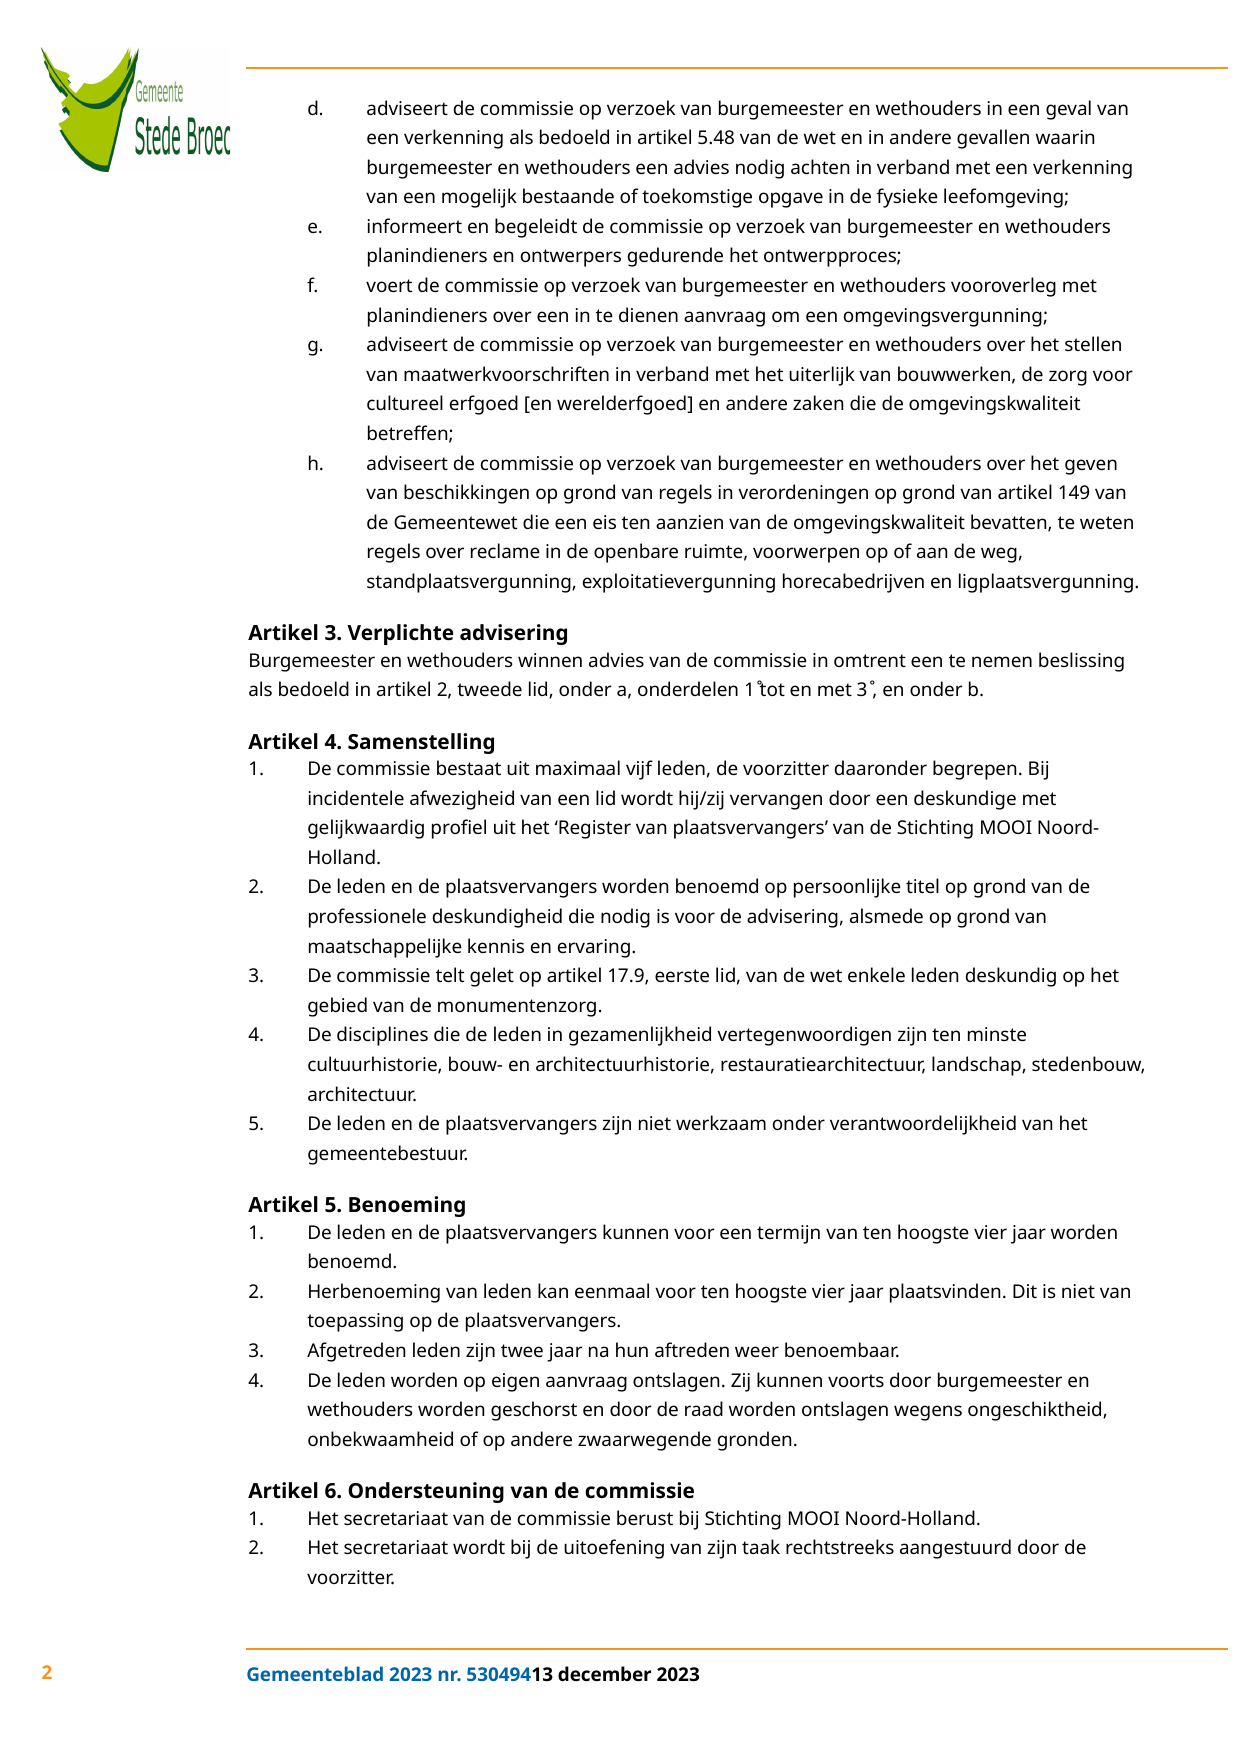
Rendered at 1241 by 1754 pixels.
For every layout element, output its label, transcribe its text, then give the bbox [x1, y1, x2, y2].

list adviseert de commissie op verzoek van burgemeester en wethouders over het stellen van maatwerkvoorschriften in verband met het uiterlijk van bouwwerken, de zorg voor cultureel erfgoed [en werelderfgoed] en andere zaken die de omgevingskwaliteit betreffen; [307, 331, 1152, 446]
text Artikel 4. Samenstelling [248, 727, 1152, 755]
list De commissie telt gelet op artikel 17.9, eerste lid, van de wet enkele leden deskundig op het gebied van de monumentenzorg. [248, 962, 1152, 1018]
list De disciplines die de leden in gezamenlijkheid vertegenwoordigen zijn ten minste cultuurhistorie, bouw- en architectuurhistorie, restauratiearchitectuur, landschap, stedenbouw, architectuur. [248, 1022, 1152, 1107]
list Het secretariaat van de commissie berust bij Stichting MOOI Noord-Holland. [248, 1505, 1152, 1531]
list De leden en de plaatsvervangers kunnen voor een termijn van ten hoogste vier jaar worden benoemd. [248, 1219, 1152, 1274]
text Artikel 6. Ondersteuning van de commissie [248, 1476, 1152, 1505]
list De leden en de plaatsvervangers zijn niet werkzaam onder verantwoordelijkheid van het gemeentebestuur. [248, 1110, 1152, 1166]
list De leden worden op eigen aanvraag ontslagen. Zij kunnen voorts door burgemeester en wethouders worden geschorst en door de raad worden ontslagen wegens ongeschiktheid, onbekwaamheid of op andere zwaarwegende gronden. [248, 1367, 1152, 1452]
list De commissie bestaat uit maximaal vijf leden, de voorzitter daaronder begrepen. Bij incidentele afwezigheid van een lid wordt hij/zij vervangen door een deskundige met gelijkwaardig profiel uit het ‘Register van plaatsvervangers’ van de Stichting MOOI Noord-Holland. [248, 755, 1152, 870]
list voert de commissie op verzoek van burgemeester en wethouders vooroverleg met planindieners over een in te dienen aanvraag om een omgevingsvergunning; [307, 272, 1152, 328]
list De leden en de plaatsvervangers worden benoemd op persoonlijke titel op grond van de professionele deskundigheid die nodig is voor de advisering, alsmede op grond van maatschappelijke kennis en ervaring. [248, 874, 1152, 959]
list Herbenoeming van leden kan eenmaal voor ten hoogste vier jaar plaatsvinden. Dit is niet van toepassing op de plaatsvervangers. [248, 1278, 1152, 1333]
text Artikel 5. Benoeming [248, 1190, 1152, 1219]
picture [41, 47, 231, 172]
list Afgetreden leden zijn twee jaar na hun aftreden weer benoembaar. [248, 1337, 1152, 1363]
list adviseert de commissie op verzoek van burgemeester en wethouders in een geval van een verkenning als bedoeld in artikel 5.48 van de wet en in andere gevallen waarin burgemeester en wethouders een advies nodig achten in verband met een verkenning van een mogelijk bestaande of toekomstige opgave in de fysieke leefomgeving; [307, 95, 1152, 209]
list adviseert de commissie op verzoek van burgemeester en wethouders over het geven van beschikkingen op grond van regels in verordeningen op grond van artikel 149 van de Gemeentewet die een eis ten aanzien van de omgevingskwaliteit bevatten, te weten regels over reclame in de openbare ruimte, voorwerpen op of aan de weg, standplaatsvergunning, exploitatievergunning horecabedrijven en ligplaatsvergunning. [307, 450, 1152, 594]
text Artikel 3. Verplichte advisering [248, 618, 1152, 647]
text Burgemeester en wethouders winnen advies van de commissie in omtrent een te nemen beslissing als bedoeld in artikel 2, tweede lid, onder a, onderdelen 1 ̊tot en met 3 ̊, en onder b. [248, 647, 1152, 702]
list Het secretariaat wordt bij de uitoefening van zijn taak rechtstreeks aangestuurd door de voorzitter. [248, 1534, 1152, 1590]
list informeert en begeleidt de commissie op verzoek van burgemeester en wethouders planindieners en ontwerpers gedurende het ontwerpproces; [307, 213, 1152, 268]
